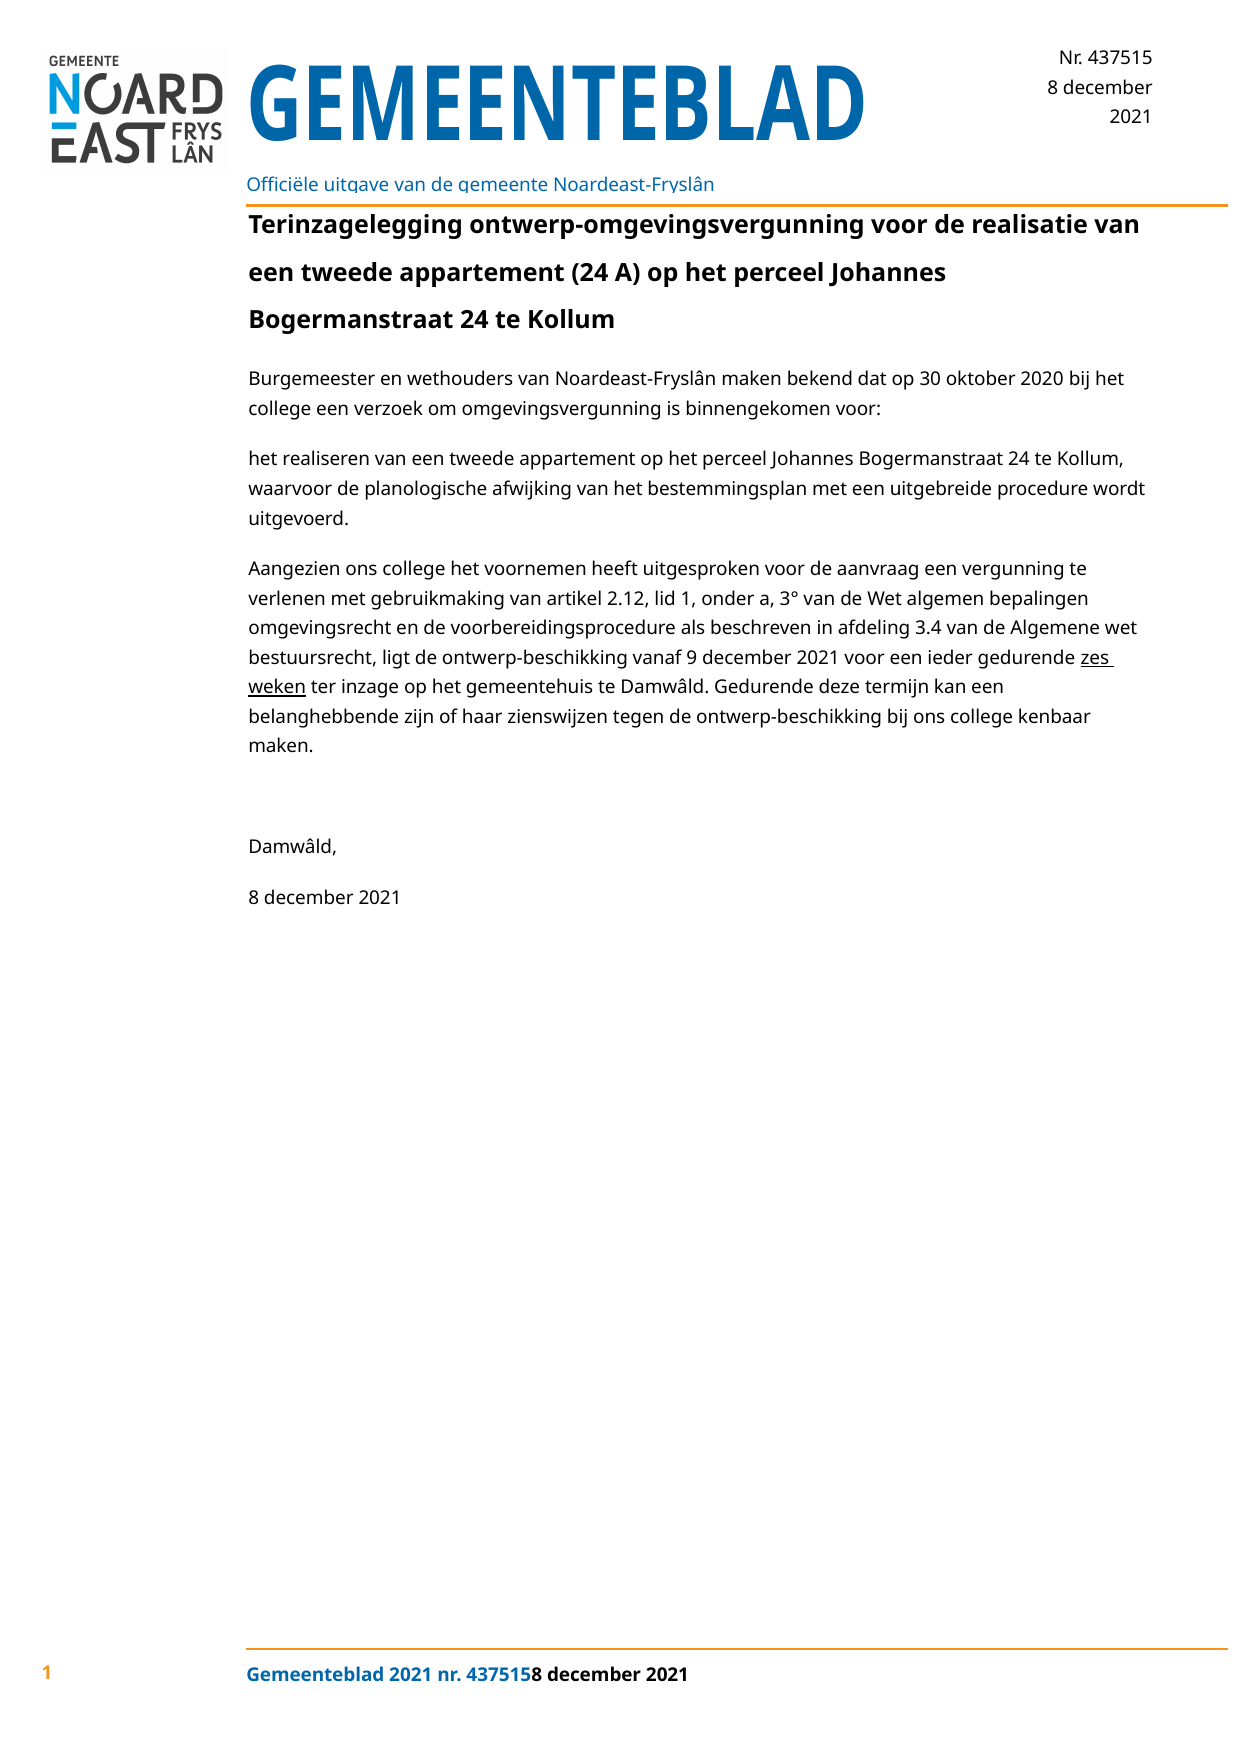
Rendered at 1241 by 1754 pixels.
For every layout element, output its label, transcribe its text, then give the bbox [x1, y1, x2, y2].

text Damwâld, [248, 833, 1152, 859]
text Terinzagelegging ontwerp-omgevingsvergunning voor de realisatie van een tweede appartement (24 A) op het perceel Johannes Bogermanstraat 24 te Kollum [248, 207, 1152, 336]
picture [41, 47, 231, 172]
text het realiseren van een tweede appartement op het perceel Johannes Bogermanstraat 24 te Kollum, waarvoor de planologische afwijking van het bestemmingsplan met een uitgebreide procedure wordt uitgevoerd. [248, 446, 1152, 530]
text Burgemeester en wethouders van Noardeast-Fryslân maken bekend dat op 30 oktober 2020 bij het college een verzoek om omgevingsvergunning is binnengekomen voor: [248, 366, 1152, 421]
text 8 december 2021 [248, 884, 1152, 909]
text Aangezien ons college het voornemen heeft uitgesproken voor de aanvraag een vergunning te verlenen met gebruikmaking van artikel 2.12, lid 1, onder a, 3° van de Wet algemen bepalingen omgevingsrecht en de voorbereidingsprocedure als beschreven in afdeling 3.4 van de Algemene wet bestuursrecht, ligt de ontwerp-beschikking vanaf 9 december 2021 voor een ieder gedurende zes weken ter inzage op het gemeentehuis te Damwâld. Gedurende deze termijn kan een belanghebbende zijn of haar zienswijzen tegen de ontwerp-beschikking bij ons college kenbaar maken. [248, 555, 1152, 758]
